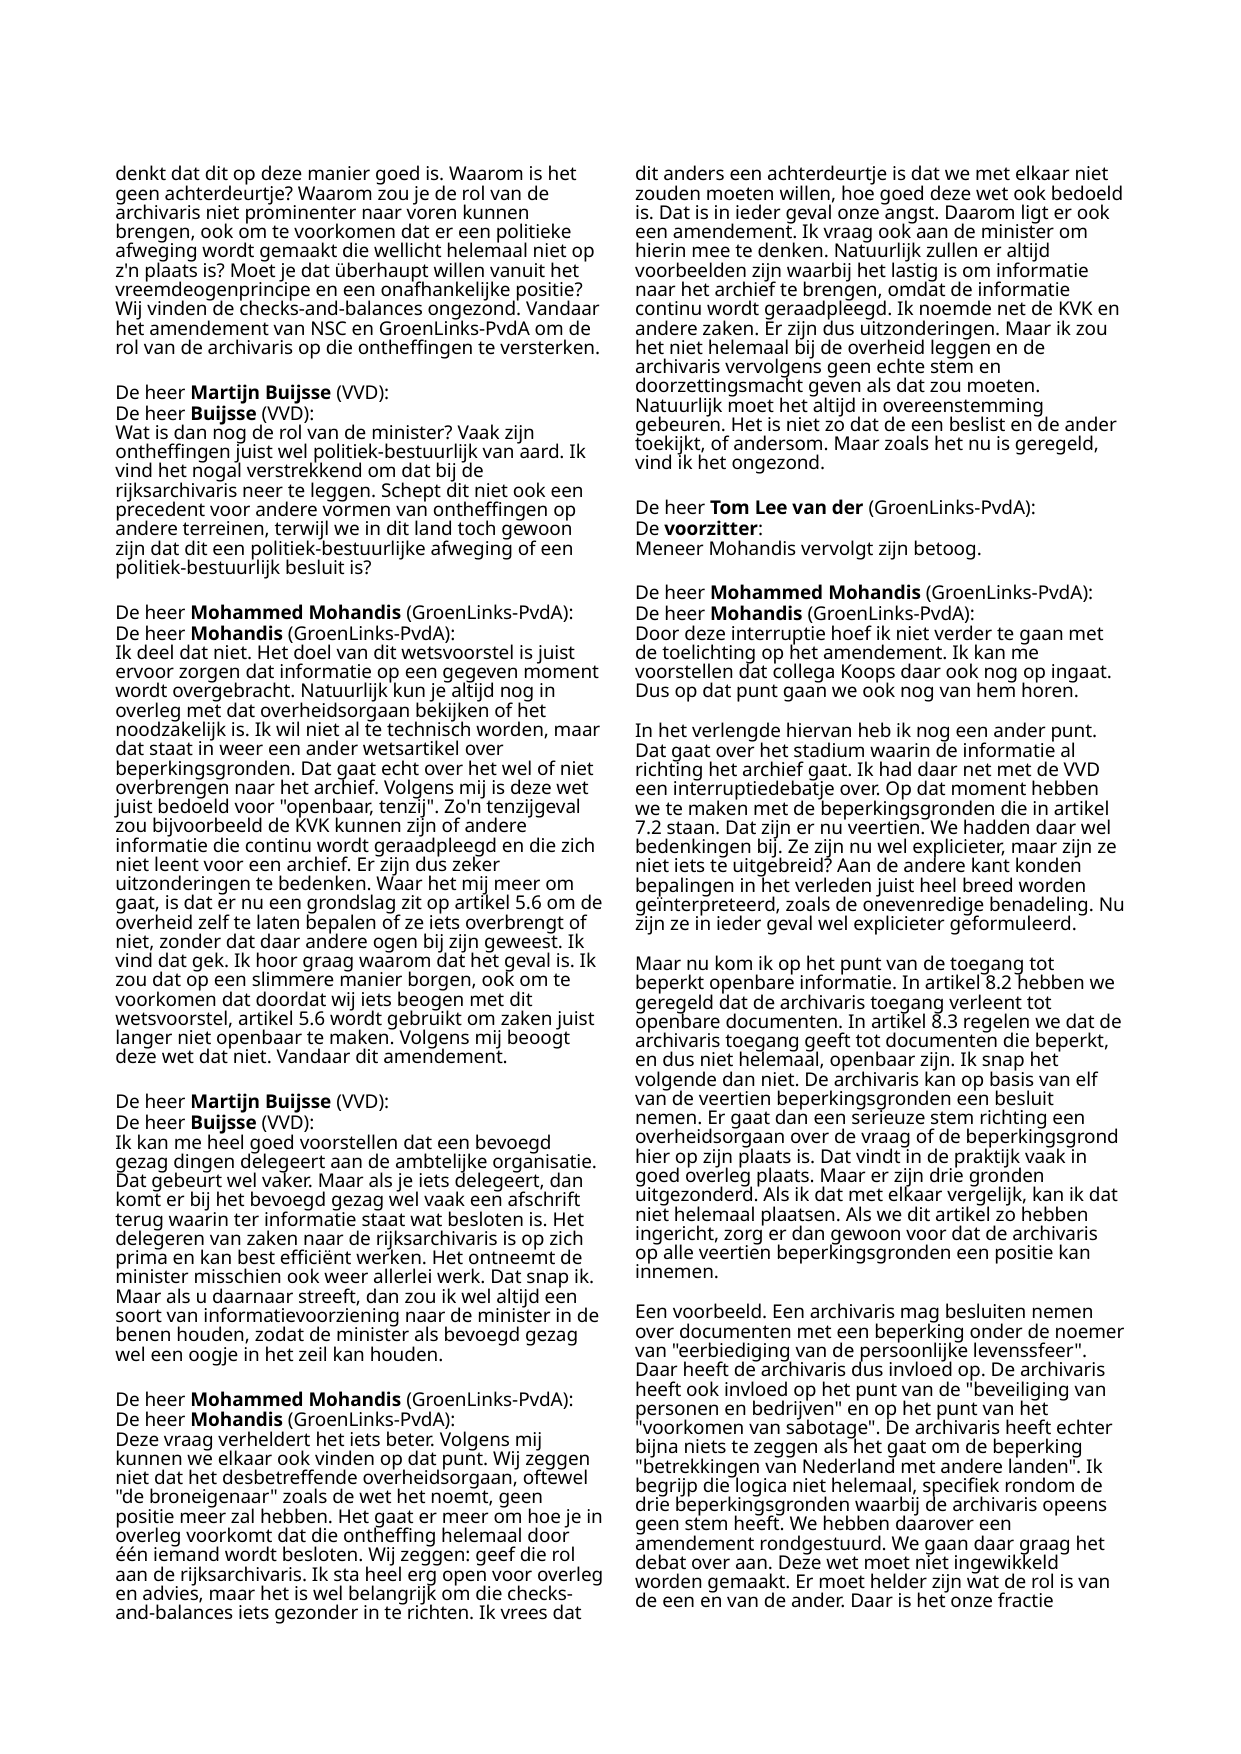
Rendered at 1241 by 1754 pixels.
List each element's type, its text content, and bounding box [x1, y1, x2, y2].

text De heer Tom Lee van der (GroenLinks-PvdA): [635, 494, 1125, 520]
text De heer Buijsse (VVD): [115, 404, 605, 424]
text De heer Mohammed Mohandis (GroenLinks-PvdA): [115, 599, 605, 624]
text dit anders een achterdeurtje is dat we met elkaar niet zouden moeten willen, hoe goed deze wet ook bedoeld is. Dat is in ieder geval onze angst. Daarom ligt er ook een amendement. Ik vraag ook aan de minister om hierin mee te denken. Natuurlijk zullen er altijd voorbeelden zijn waarbij het lastig is om informatie naar het archief te brengen, omdat de informatie continu wordt geraadpleegd. Ik noemde net de KVK en andere zaken. Er zijn dus uitzonderingen. Maar ik zou het niet helemaal bij de overheid leggen en de archivaris vervolgens geen echte stem en doorzettingsmacht geven als dat zou moeten. Natuurlijk moet het altijd in overeenstemming gebeuren. Het is niet zo dat de een beslist en de ander toekijkt, of andersom. Maar zoals het nu is geregeld, vind ik het ongezond. [635, 165, 1125, 474]
text Maar nu kom ik op het punt van de toegang tot beperkt openbare informatie. In artikel 8.2 hebben we geregeld dat de archivaris toegang verleent tot openbare documenten. In artikel 8.3 regelen we dat de archivaris toegang geeft tot documenten die beperkt, en dus niet helemaal, openbaar zijn. Ik snap het volgende dan niet. De archivaris kan op basis van elf van de veertien beperkingsgronden een besluit nemen. Er gaat dan een serieuze stem richting een overheidsorgaan over de vraag of de beperkingsgrond hier op zijn plaats is. Dat vindt in de praktijk vaak in goed overleg plaats. Maar er zijn drie gronden uitgezonderd. Als ik dat met elkaar vergelijk, kan ik dat niet helemaal plaatsen. Als we dit artikel zo hebben ingericht, zorg er dan gewoon voor dat de archivaris op alle veertien beperkingsgronden een positie kan innemen. [635, 955, 1125, 1283]
text De heer Mohandis (GroenLinks-PvdA): [635, 605, 1125, 624]
text De heer Mohammed Mohandis (GroenLinks-PvdA): [115, 1386, 605, 1411]
text Ik kan me heel goed voorstellen dat een bevoegd gezag dingen delegeert aan de ambtelijke organisatie. Dat gebeurt wel vaker. Maar als je iets delegeert, dan komt er bij het bevoegd gezag wel vaak een afschrift terug waarin ter informatie staat wat besloten is. Het delegeren van zaken naar de rijksarchivaris is op zich prima en kan best efficiënt werken. Het ontneemt de minister misschien ook weer allerlei werk. Dat snap ik. Maar als u daarnaar streeft, dan zou ik wel altijd een soort van informatievoorziening naar de minister in de benen houden, zodat de minister als bevoegd gezag wel een oogje in het zeil kan houden. [115, 1134, 605, 1365]
text De heer Mohammed Mohandis (GroenLinks-PvdA): [635, 579, 1125, 605]
text De heer Mohandis (GroenLinks-PvdA): [115, 1411, 605, 1431]
text Een voorbeeld. Een archivaris mag besluiten nemen over documenten met een beperking onder de noemer van "eerbiediging van de persoonlijke levenssfeer". Daar heeft de archivaris dus invloed op. De archivaris heeft ook invloed op het punt van de "beveiliging van personen en bedrijven" en op het punt van het "voorkomen van sabotage". De archivaris heeft echter bijna niets te zeggen als het gaat om de beperking "betrekkingen van Nederland met andere landen". Ik begrijp die logica niet helemaal, specifiek rondom de drie beperkingsgronden waarbij de archivaris opeens geen stem heeft. We hebben daarover een amendement rondgestuurd. We gaan daar graag het debat over aan. Deze wet moet niet ingewikkeld worden gemaakt. Er moet helder zijn wat de rol is van de een en van de ander. Daar is het onze fractie [635, 1303, 1125, 1612]
text denkt dat dit op deze manier goed is. Waarom is het geen achterdeurtje? Waarom zou je de rol van de archivaris niet prominenter naar voren kunnen brengen, ook om te voorkomen dat er een politieke afweging wordt gemaakt die wellicht helemaal niet op z'n plaats is? Moet je dat überhaupt willen vanuit het vreemdeogenprincipe en een onafhankelijke positie? Wij vinden de checks-and-balances ongezond. Vandaar het amendement van NSC en GroenLinks-PvdA om de rol van de archivaris op die ontheffingen te versterken. [115, 165, 605, 358]
text Deze vraag verheldert het iets beter. Volgens mij kunnen we elkaar ook vinden op dat punt. Wij zeggen niet dat het desbetreffende overheidsorgaan, oftewel "de broneigenaar" zoals de wet het noemt, geen positie meer zal hebben. Het gaat er meer om hoe je in overleg voorkomt dat die ontheffing helemaal door één iemand wordt besloten. Wij zeggen: geef die rol aan de rijksarchivaris. Ik sta heel erg open voor overleg en advies, maar het is wel belangrijk om die checks-and-balances iets gezonder in te richten. Ik vrees dat [115, 1431, 605, 1623]
text De heer Martijn Buijsse (VVD): [115, 1089, 605, 1114]
text Wat is dan nog de rol van de minister? Vaak zijn ontheffingen juist wel politiek-bestuurlijk van aard. Ik vind het nogal verstrekkend om dat bij de rijksarchivaris neer te leggen. Schept dit niet ook een precedent voor andere vormen van ontheffingen op andere terreinen, terwijl we in dit land toch gewoon zijn dat dit een politiek-bestuurlijke afweging of een politiek-bestuurlijk besluit is? [115, 424, 605, 578]
text In het verlengde hiervan heb ik nog een ander punt. Dat gaat over het stadium waarin de informatie al richting het archief gaat. Ik had daar net met de VVD een interruptiedebatje over. Op dat moment hebben we te maken met de beperkingsgronden die in artikel 7.2 staan. Dat zijn er nu veertien. We hadden daar wel bedenkingen bij. Ze zijn nu wel explicieter, maar zijn ze niet iets te uitgebreid? Aan de andere kant konden bepalingen in het verleden juist heel breed worden geïnterpreteerd, zoals de onevenredige benadeling. Nu zijn ze in ieder geval wel explicieter geformuleerd. [635, 722, 1125, 934]
text De heer Buijsse (VVD): [115, 1114, 605, 1134]
text Door deze interruptie hoef ik niet verder te gaan met de toelichting op het amendement. Ik kan me voorstellen dat collega Koops daar ook nog op ingaat. Dus op dat punt gaan we ook nog van hem horen. [635, 624, 1125, 702]
text De heer Martijn Buijsse (VVD): [115, 379, 605, 404]
text De voorzitter: [635, 520, 1125, 539]
text Meneer Mohandis vervolgt zijn betoog. [635, 539, 1125, 559]
text De heer Mohandis (GroenLinks-PvdA): [115, 624, 605, 644]
text Ik deel dat niet. Het doel van dit wetsvoorstel is juist ervoor zorgen dat informatie op een gegeven moment wordt overgebracht. Natuurlijk kun je altijd nog in overleg met dat overheidsorgaan bekijken of het noodzakelijk is. Ik wil niet al te technisch worden, maar dat staat in weer een ander wetsartikel over beperkingsgronden. Dat gaat echt over het wel of niet overbrengen naar het archief. Volgens mij is deze wet juist bedoeld voor "openbaar, tenzij". Zo'n tenzijgeval zou bijvoorbeeld de KVK kunnen zijn of andere informatie die continu wordt geraadpleegd en die zich niet leent voor een archief. Er zijn dus zeker uitzonderingen te bedenken. Waar het mij meer om gaat, is dat er nu een grondslag zit op artikel 5.6 om de overheid zelf te laten bepalen of ze iets overbrengt of niet, zonder dat daar andere ogen bij zijn geweest. Ik vind dat gek. Ik hoor graag waarom dat het geval is. Ik zou dat op een slimmere manier borgen, ook om te voorkomen dat doordat wij iets beogen met dit wetsvoorstel, artikel 5.6 wordt gebruikt om zaken juist langer niet openbaar te maken. Volgens mij beoogt deze wet dat niet. Vandaar dit amendement. [115, 644, 605, 1068]
